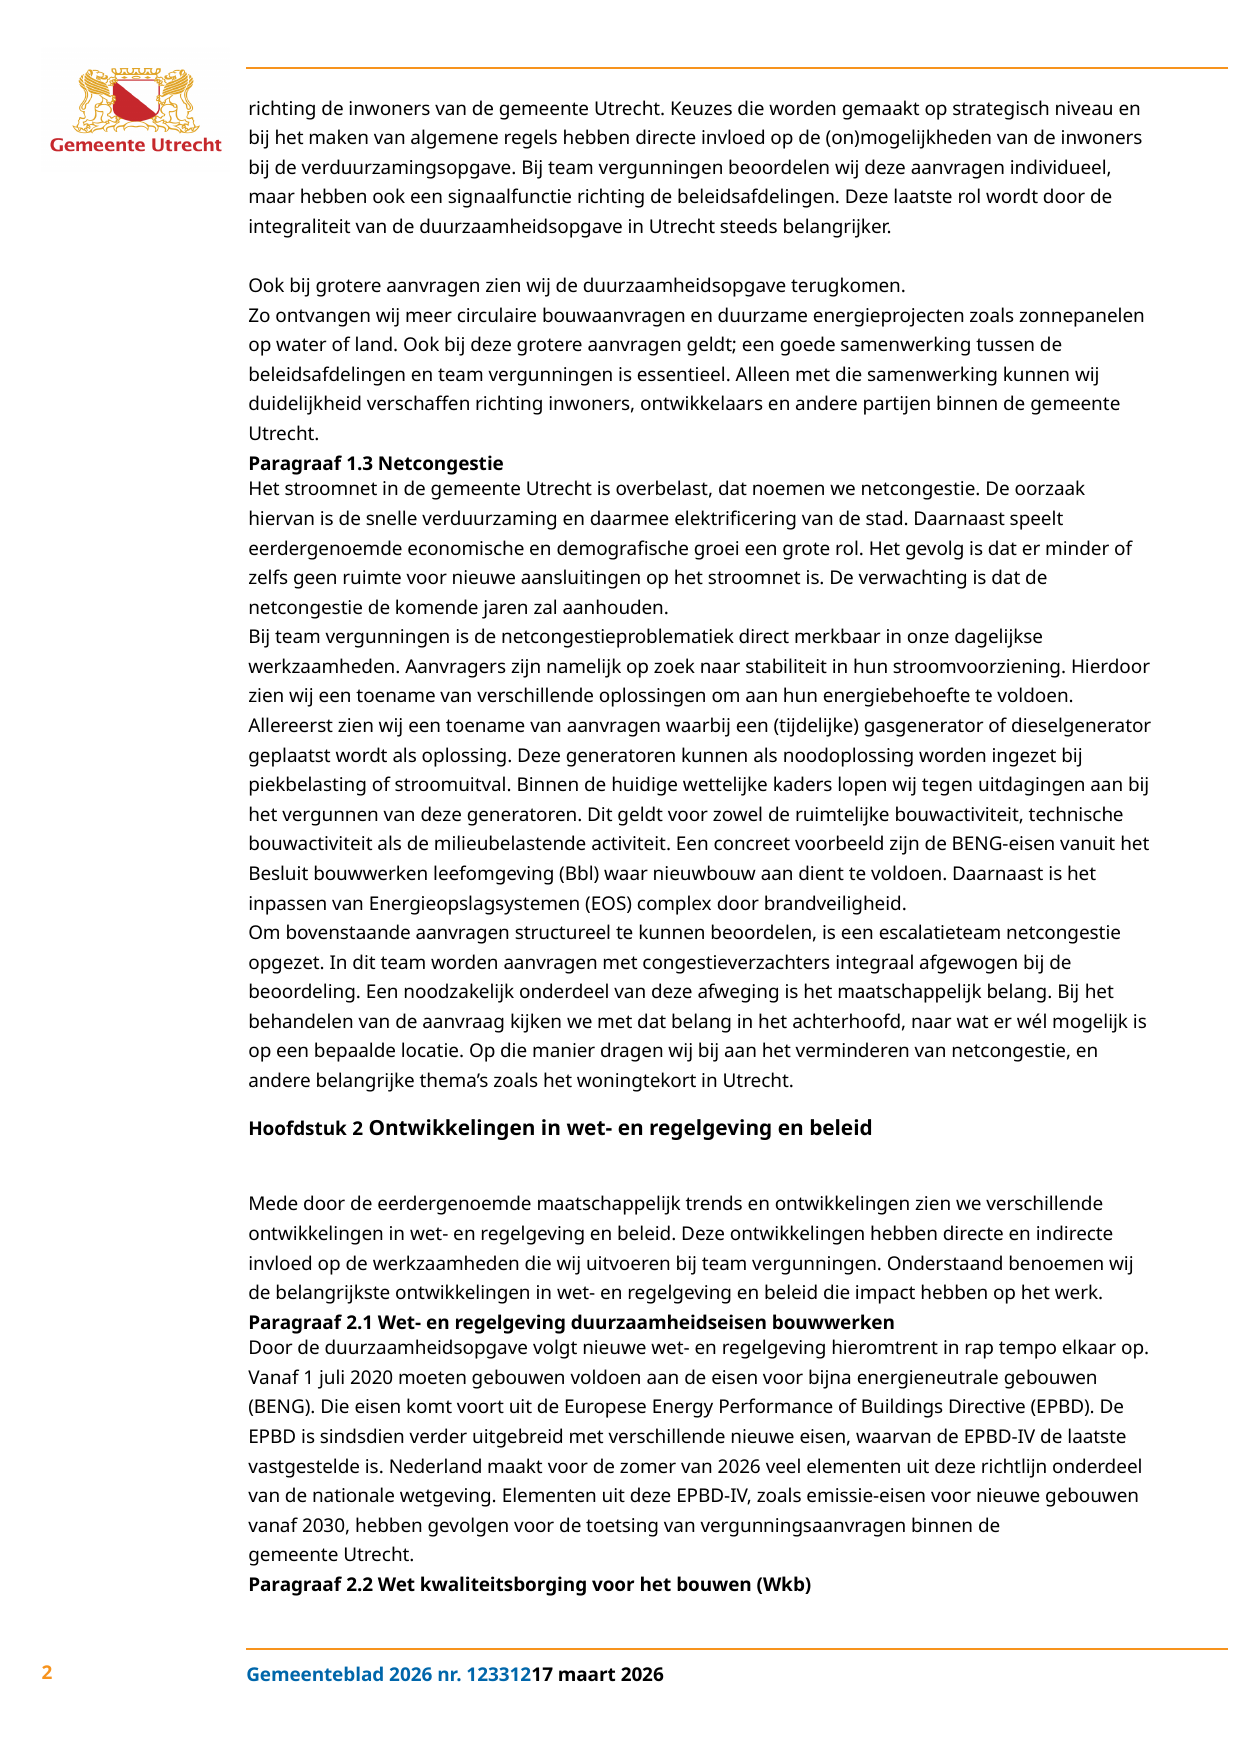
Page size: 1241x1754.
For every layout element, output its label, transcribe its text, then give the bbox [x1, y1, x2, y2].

text Allereerst zien wij een toename van aanvragen waarbij een (tijdelijke) gasgenerator of dieselgenerator geplaatst wordt als oplossing. Deze generatoren kunnen als noodoplossing worden ingezet bij piekbelasting of stroomuitval. Binnen de huidige wettelijke kaders lopen wij tegen uitdagingen aan bij het vergunnen van deze generatoren. Dit geldt voor zowel de ruimtelijke bouwactiviteit, technische bouwactiviteit als de milieubelastende activiteit. Een concreet voorbeeld zijn de BENG-eisen vanuit het Besluit bouwwerken leefomgeving (Bbl) waar nieuwbouw aan dient te voldoen. Daarnaast is het inpassen van Energieopslagsystemen (EOS) complex door brandveiligheid. [248, 712, 1152, 915]
text Mede door de eerdergenoemde maatschappelijk trends en ontwikkelingen zien we verschillende ontwikkelingen in wet- en regelgeving en beleid. Deze ontwikkelingen hebben directe en indirecte invloed op de werkzaamheden die wij uitvoeren bij team vergunningen. Onderstaand benoemen wij de belangrijkste ontwikkelingen in wet- en regelgeving en beleid die impact hebben op het werk. [248, 1191, 1152, 1305]
text Hoofdstuk 2 Ontwikkelingen in wet- en regelgeving en beleid [248, 1113, 1152, 1141]
picture [41, 47, 231, 172]
text Ook bij grotere aanvragen zien wij de duurzaamheidsopgave terugkomen. Zo ontvangen wij meer circulaire bouwaanvragen en duurzame energieprojecten zoals zonnepanelen op water of land. Ook bij deze grotere aanvragen geldt; een goede samenwerking tussen de beleidsafdelingen en team vergunningen is essentieel. Alleen met die samenwerking kunnen wij duidelijkheid verschaffen richting inwoners, ontwikkelaars en andere partijen binnen de gemeente Utrecht. [248, 272, 1152, 446]
text Door de duurzaamheidsopgave volgt nieuwe wet- en regelgeving hieromtrent in rap tempo elkaar op. Vanaf 1 juli 2020 moeten gebouwen voldoen aan de eisen voor bijna energieneutrale gebouwen (BENG). Die eisen komt voort uit de Europese Energy Performance of Buildings Directive (EPBD). De EPBD is sindsdien verder uitgebreid met verschillende nieuwe eisen, waarvan de EPBD-IV de laatste vastgestelde is. Nederland maakt voor de zomer van 2026 veel elementen uit deze richtlijn onderdeel van de nationale wetgeving. Elementen uit deze EPBD-IV, zoals emissie-eisen voor nieuwe gebouwen vanaf 2030, hebben gevolgen voor de toetsing van vergunningsaanvragen binnen de gemeente Utrecht. [248, 1334, 1152, 1567]
text richting de inwoners van de gemeente Utrecht. Keuzes die worden gemaakt op strategisch niveau en bij het maken van algemene regels hebben directe invloed op de (on)mogelijkheden van de inwoners bij de verduurzamingsopgave. Bij team vergunningen beoordelen wij deze aanvragen individueel, maar hebben ook een signaalfunctie richting de beleidsafdelingen. Deze laatste rol wordt door de integraliteit van de duurzaamheidsopgave in Utrecht steeds belangrijker. [248, 95, 1152, 239]
text Paragraaf 2.1 Wet- en regelgeving duurzaamheidseisen bouwwerken [248, 1309, 1152, 1334]
text Om bovenstaande aanvragen structureel te kunnen beoordelen, is een escalatieteam netcongestie opgezet. In dit team worden aanvragen met congestieverzachters integraal afgewogen bij de beoordeling. Een noodzakelijk onderdeel van deze afweging is het maatschappelijk belang. Bij het behandelen van de aanvraag kijken we met dat belang in het achterhoofd, naar wat er wél mogelijk is op een bepaalde locatie. Op die manier dragen wij bij aan het verminderen van netcongestie, en andere belangrijke thema’s zoals het woningtekort in Utrecht. [248, 919, 1152, 1093]
text Het stroomnet in de gemeente Utrecht is overbelast, dat noemen we netcongestie. De oorzaak hiervan is de snelle verduurzaming en daarmee elektrificering van de stad. Daarnaast speelt eerdergenoemde economische en demografische groei een grote rol. Het gevolg is dat er minder of zelfs geen ruimte voor nieuwe aansluitingen op het stroomnet is. De verwachting is dat de netcongestie de komende jaren zal aanhouden. [248, 476, 1152, 619]
text Paragraaf 1.3 Netcongestie [248, 450, 1152, 476]
text Paragraaf 2.2 Wet kwaliteitsborging voor het bouwen (Wkb) [248, 1571, 1152, 1597]
text Bij team vergunningen is de netcongestieproblematiek direct merkbaar in onze dagelijkse werkzaamheden. Aanvragers zijn namelijk op zoek naar stabiliteit in hun stroomvoorziening. Hierdoor zien wij een toename van verschillende oplossingen om aan hun energiebehoefte te voldoen. [248, 623, 1152, 708]
